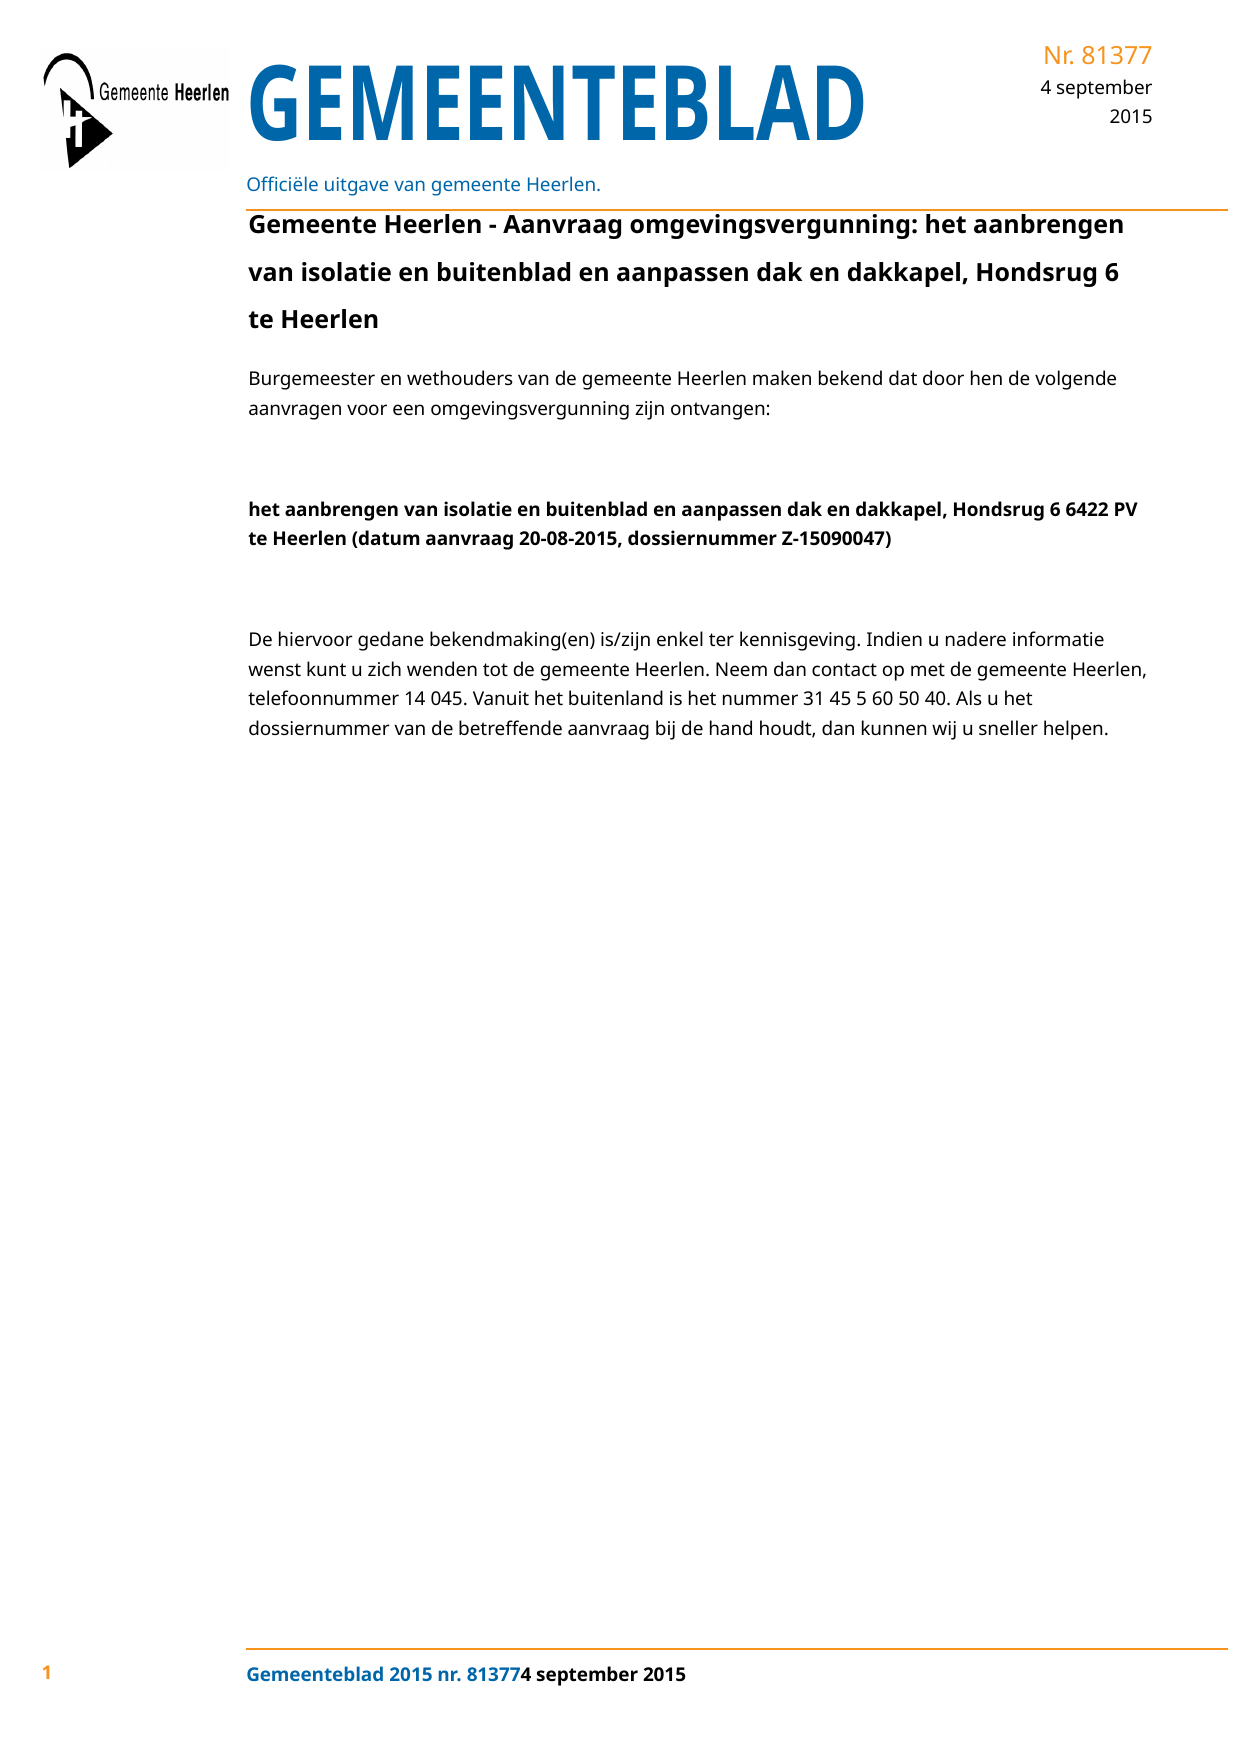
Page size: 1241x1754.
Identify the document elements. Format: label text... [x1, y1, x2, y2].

text het aanbrengen van isolatie en buitenblad en aanpassen dak en dakkapel, Hondsrug 6 6422 PV te Heerlen (datum aanvraag 20-08-2015, dossiernummer Z-15090047) [248, 496, 1152, 551]
text Burgemeester en wethouders van de gemeente Heerlen maken bekend dat door hen de volgende aanvragen voor een omgevingsvergunning zijn ontvangen: [248, 366, 1152, 421]
text Gemeente Heerlen - Aanvraag omgevingsvergunning: het aanbrengen van isolatie en buitenblad en aanpassen dak en dakkapel, Hondsrug 6 te Heerlen [248, 211, 1152, 336]
text De hiervoor gedane bekendmaking(en) is/zijn enkel ter kennisgeving. Indien u nadere informatie wenst kunt u zich wenden tot de gemeente Heerlen. Neem dan contact op met de gemeente Heerlen, telefoonnummer 14 045. Vanuit het buitenland is het nummer 31 45 5 60 50 40. Als u het dossiernummer van de betreffende aanvraag bij de hand houdt, dan kunnen wij u sneller helpen. [248, 626, 1152, 741]
picture [41, 47, 231, 172]
